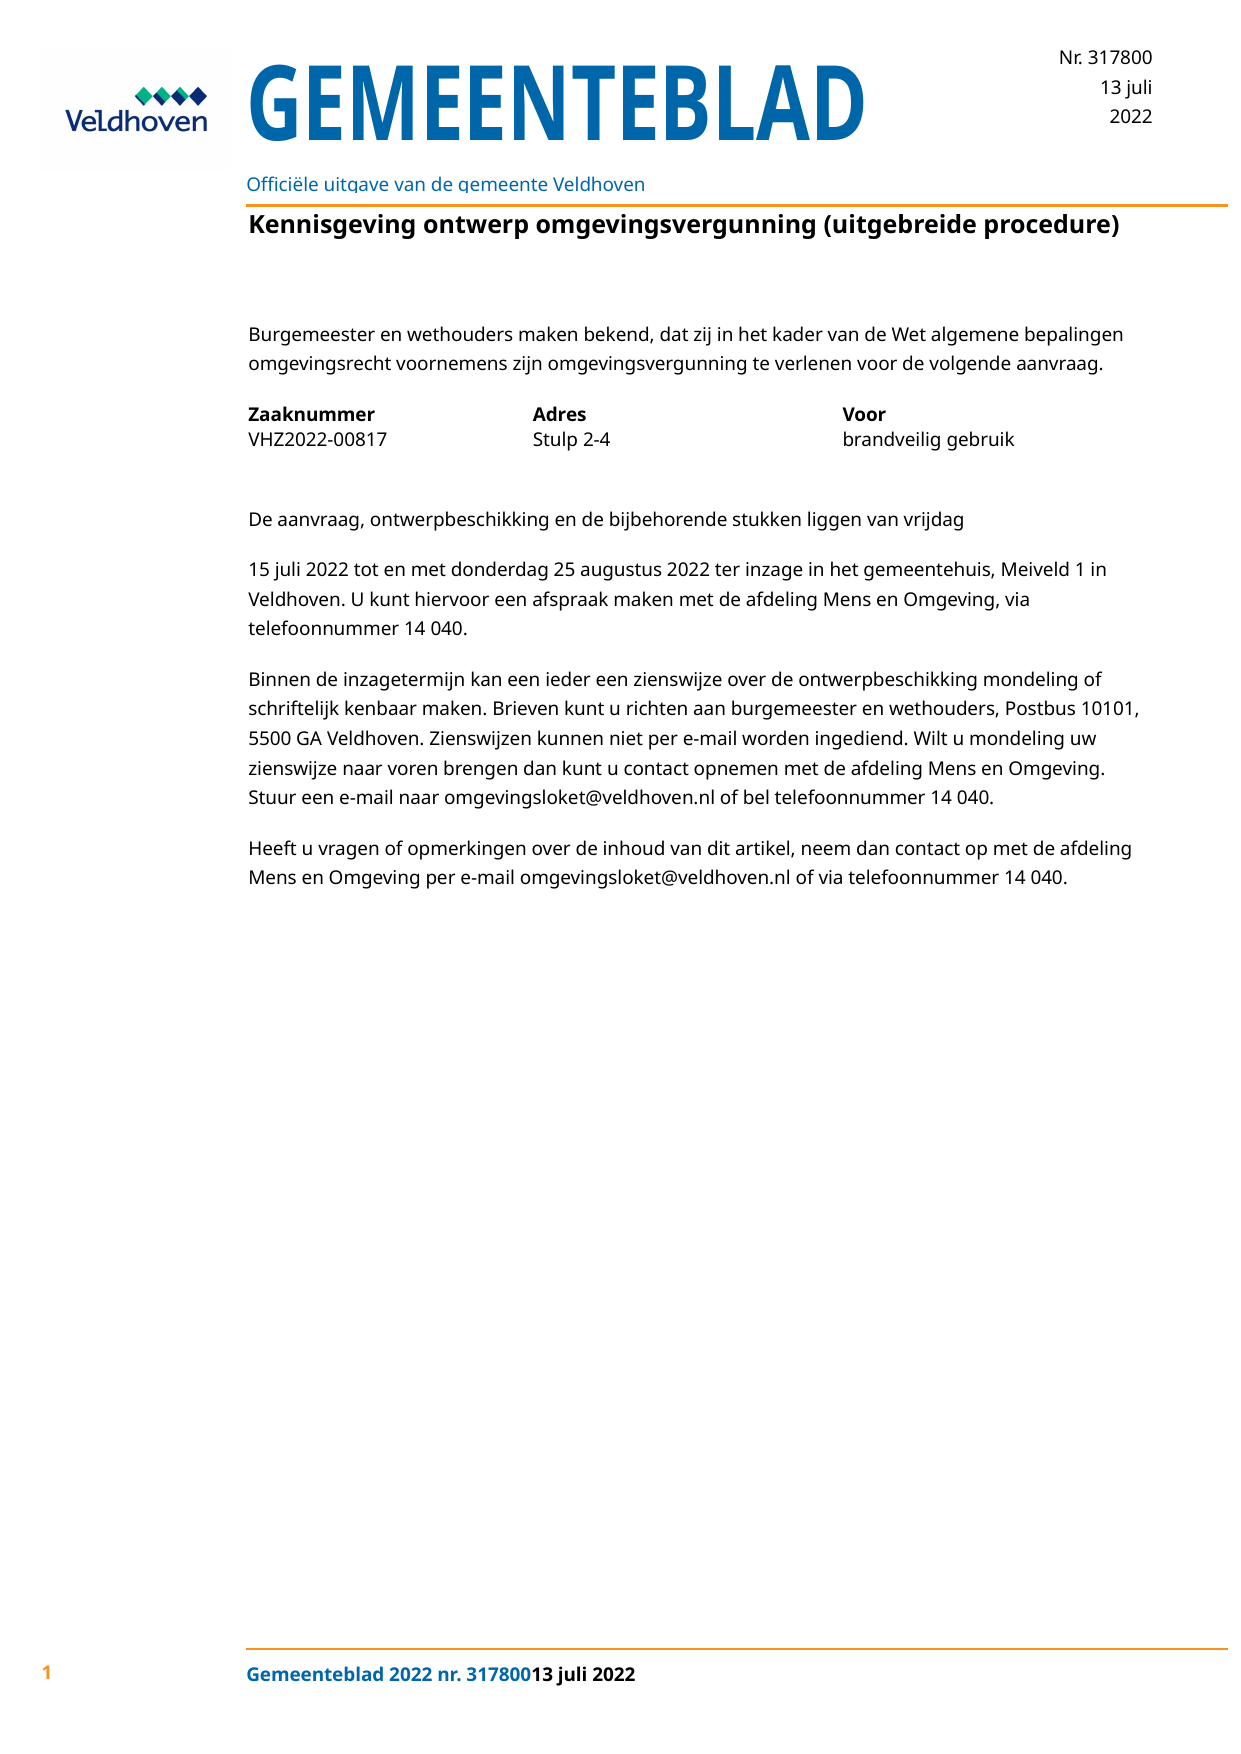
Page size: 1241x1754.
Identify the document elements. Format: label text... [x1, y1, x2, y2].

text Kennisgeving ontwerp omgevingsvergunning (uitgebreide procedure) [248, 207, 1152, 241]
text 15 juli 2022 tot en met donderdag 25 augustus 2022 ter inzage in het gemeentehuis, Meiveld 1 in Veldhoven. U kunt hiervoor een afspraak maken met de afdeling Mens en Omgeving, via telefoonnummer 14 040. [248, 556, 1152, 641]
table_cell brandveilig gebruik [842, 427, 1152, 452]
picture [41, 47, 231, 172]
table_header Adres [533, 401, 842, 427]
text Heeft u vragen of opmerkingen over de inhoud van dit artikel, neem dan contact op met de afdeling Mens en Omgeving per e-mail omgevingsloket@veldhoven.nl of via telefoonnummer 14 040. [248, 835, 1152, 890]
text Burgemeester en wethouders maken bekend, dat zij in het kader van de Wet algemene bepalingen omgevingsrecht voornemens zijn omgevingsvergunning te verlenen voor de volgende aanvraag. [248, 321, 1152, 376]
table_cell Stulp 2-4 [533, 427, 842, 452]
table_header Voor [842, 401, 1152, 427]
text De aanvraag, ontwerpbeschikking en de bijbehorende stukken liggen van vrijdag [248, 506, 1152, 532]
table_header Zaaknummer [248, 401, 533, 427]
table_cell VHZ2022-00817 [248, 427, 533, 452]
text Binnen de inzagetermijn kan een ieder een zienswijze over de ontwerpbeschikking mondeling of schriftelijk kenbaar maken. Brieven kunt u richten aan burgemeester en wethouders, Postbus 10101, 5500 GA Veldhoven. Zienswijzen kunnen niet per e-mail worden ingediend. Wilt u mondeling uw zienswijze naar voren brengen dan kunt u contact opnemen met de afdeling Mens en Omgeving. Stuur een e-mail naar omgevingsloket@veldhoven.nl of bel telefoonnummer 14 040. [248, 666, 1152, 810]
